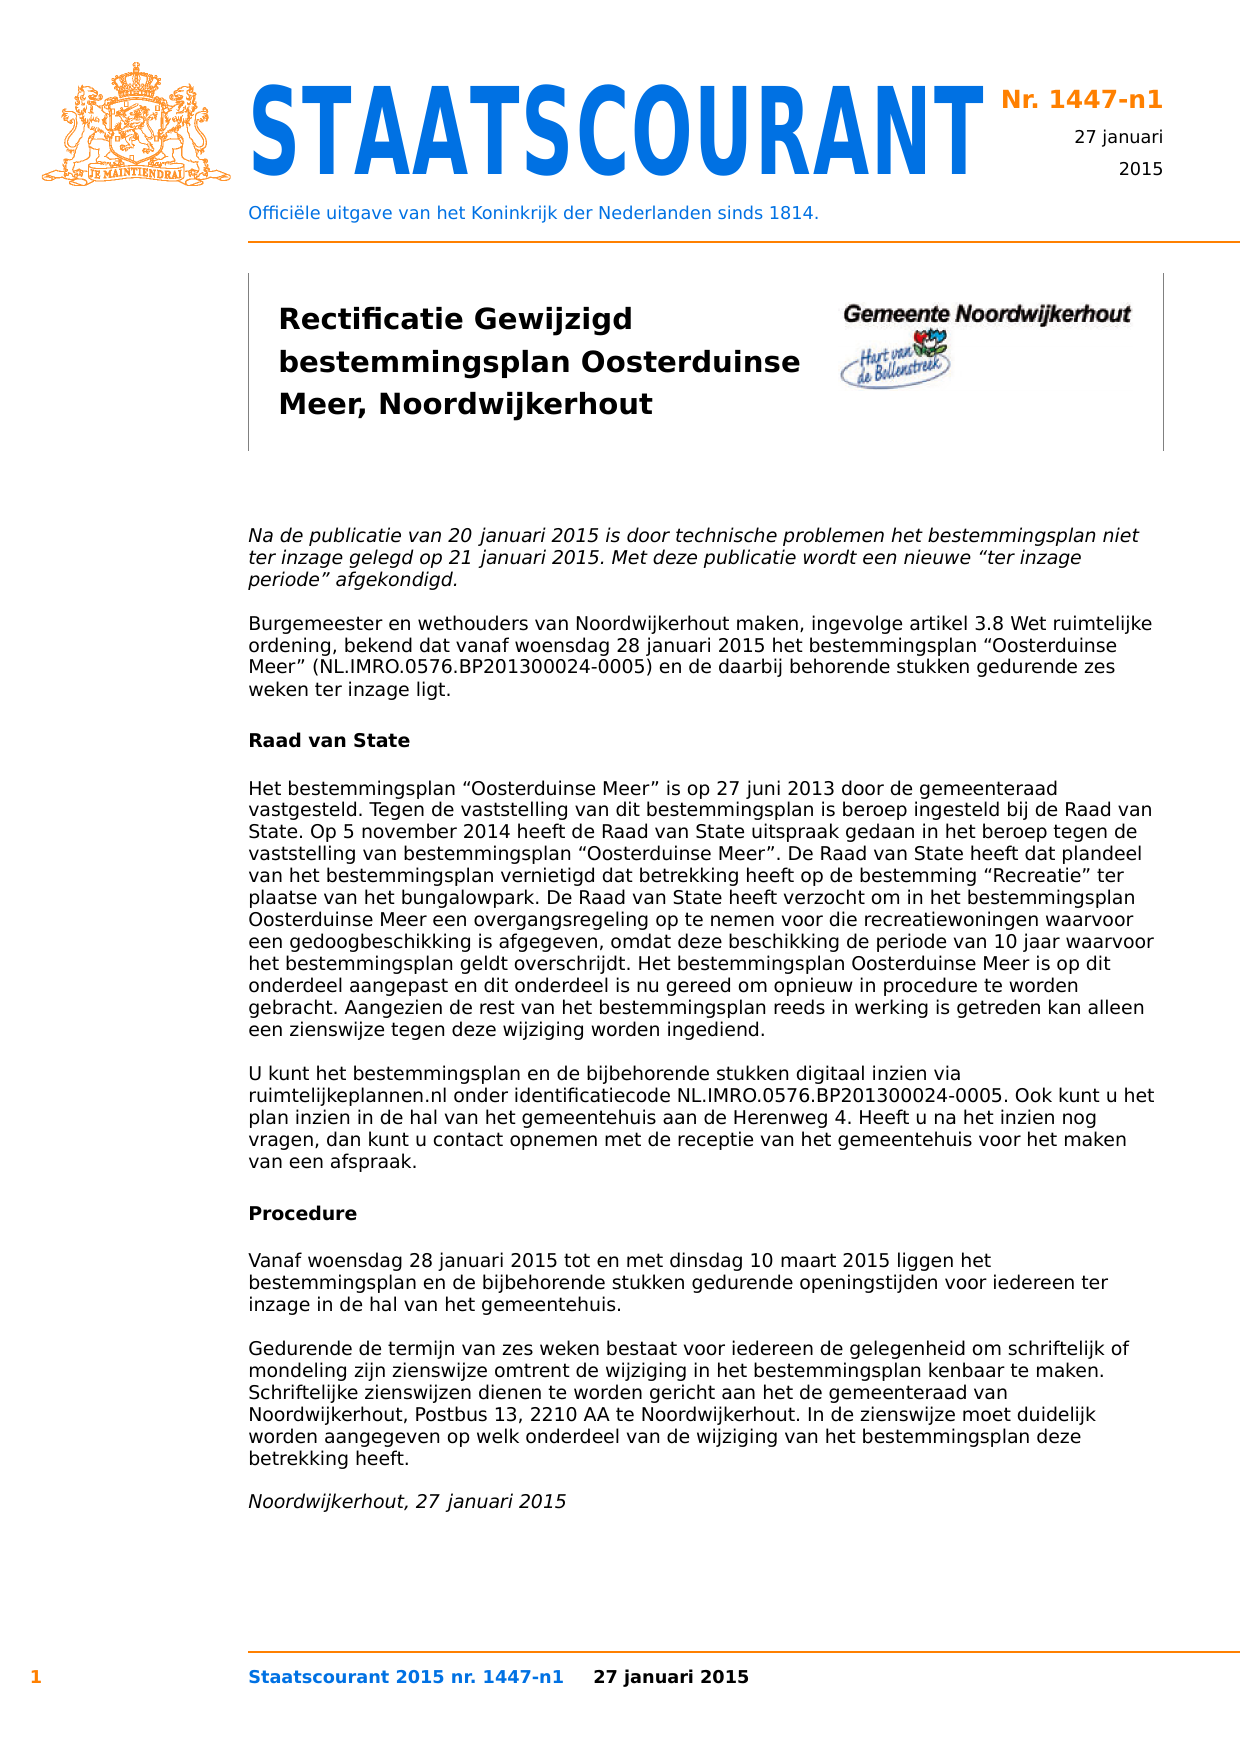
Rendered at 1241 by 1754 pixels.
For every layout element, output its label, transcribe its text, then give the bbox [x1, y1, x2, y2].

table_header STAATSCOURANT [248, 62, 998, 203]
table_header [25, 62, 248, 241]
table_cell Officiële uitgave van het Koninkrijk der Nederlanden sinds 1814. [248, 203, 1240, 241]
picture [41, 62, 231, 186]
table_cell 2015 [998, 153, 1240, 203]
subtitle Procedure [248, 1203, 1163, 1225]
text Vanaf woensdag 28 januari 2015 tot en met dinsdag 10 maart 2015 liggen het bestemmingsplan en de bijbehorende stukken gedurende openingstijden voor iedereen ter inzage in de hal van het gemeentehuis. [248, 1250, 1163, 1316]
text Noordwijkerhout, 27 januari 2015 [248, 1491, 1163, 1513]
subtitle Rectificatie Gewijzigd bestemmingsplan Oosterduinse Meer, Noordwijkerhout [249, 273, 1163, 451]
table_header Nr. 1447-n1 [998, 62, 1240, 121]
picture [838, 302, 1134, 391]
text Het bestemmingsplan “Oosterduinse Meer” is op 27 juni 2013 door de gemeenteraad vastgesteld. Tegen de vaststelling van dit bestemmingsplan is beroep ingesteld bij de Raad van State. Op 5 november 2014 heeft de Raad van State uitspraak gedaan in het beroep tegen de vaststelling van bestemmingsplan “Oosterduinse Meer”. De Raad van State heeft dat plandeel van het bestemmingsplan vernietigd dat betrekking heeft op de bestemming “Recreatie” ter plaatse van het bungalowpark. De Raad van State heeft verzocht om in het bestemmingsplan Oosterduinse Meer een overgangsregeling op te nemen voor die recreatiewoningen waarvoor een gedoogbeschikking is afgegeven, omdat deze beschikking de periode van 10 jaar waarvoor het bestemmingsplan geldt overschrijdt. Het bestemmingsplan Oosterduinse Meer is op dit onderdeel aangepast en dit onderdeel is nu gereed om opnieuw in procedure te worden gebracht. Aangezien de rest van het bestemmingsplan reeds in werking is getreden kan alleen een zienswijze tegen deze wijziging worden ingediend. [248, 777, 1163, 1041]
table_cell 27 januari [998, 121, 1240, 153]
text Gedurende de termijn van zes weken bestaat voor iedereen de gelegenheid om schriftelijk of mondeling zijn zienswijze omtrent de wijziging in het bestemmingsplan kenbaar te maken. Schriftelijke zienswijzen dienen te worden gericht aan het de gemeenteraad van Noordwijkerhout, Postbus 13, 2210 AA te Noordwijkerhout. In de zienswijze moet duidelijk worden aangegeven op welk onderdeel van de wijziging van het bestemmingsplan deze betrekking heeft. [248, 1338, 1163, 1469]
subtitle Raad van State [248, 730, 1163, 752]
text U kunt het bestemmingsplan en de bijbehorende stukken digitaal inzien via ruimtelijkeplannen.nl onder identificatiecode NL.IMRO.0576.BP201300024-0005. Ook kunt u het plan inzien in de hal van het gemeentehuis aan de Herenweg 4. Heeft u na het inzien nog vragen, dan kunt u contact opnemen met de receptie van het gemeentehuis voor het maken van een afspraak. [248, 1063, 1163, 1173]
text Burgemeester en wethouders van Noordwijkerhout maken, ingevolge artikel 3.8 Wet ruimtelijke ordening, bekend dat vanaf woensdag 28 januari 2015 het bestemmingsplan “Oosterduinse Meer” (NL.IMRO.0576.BP201300024-0005) en de daarbij behorende stukken gedurende zes weken ter inzage ligt. [248, 612, 1163, 700]
text Na de publicatie van 20 januari 2015 is door technische problemen het bestemmingsplan niet ter inzage gelegd op 21 januari 2015. Met deze publicatie wordt een nieuwe “ter inzage periode” afgekondigd. [248, 525, 1163, 591]
